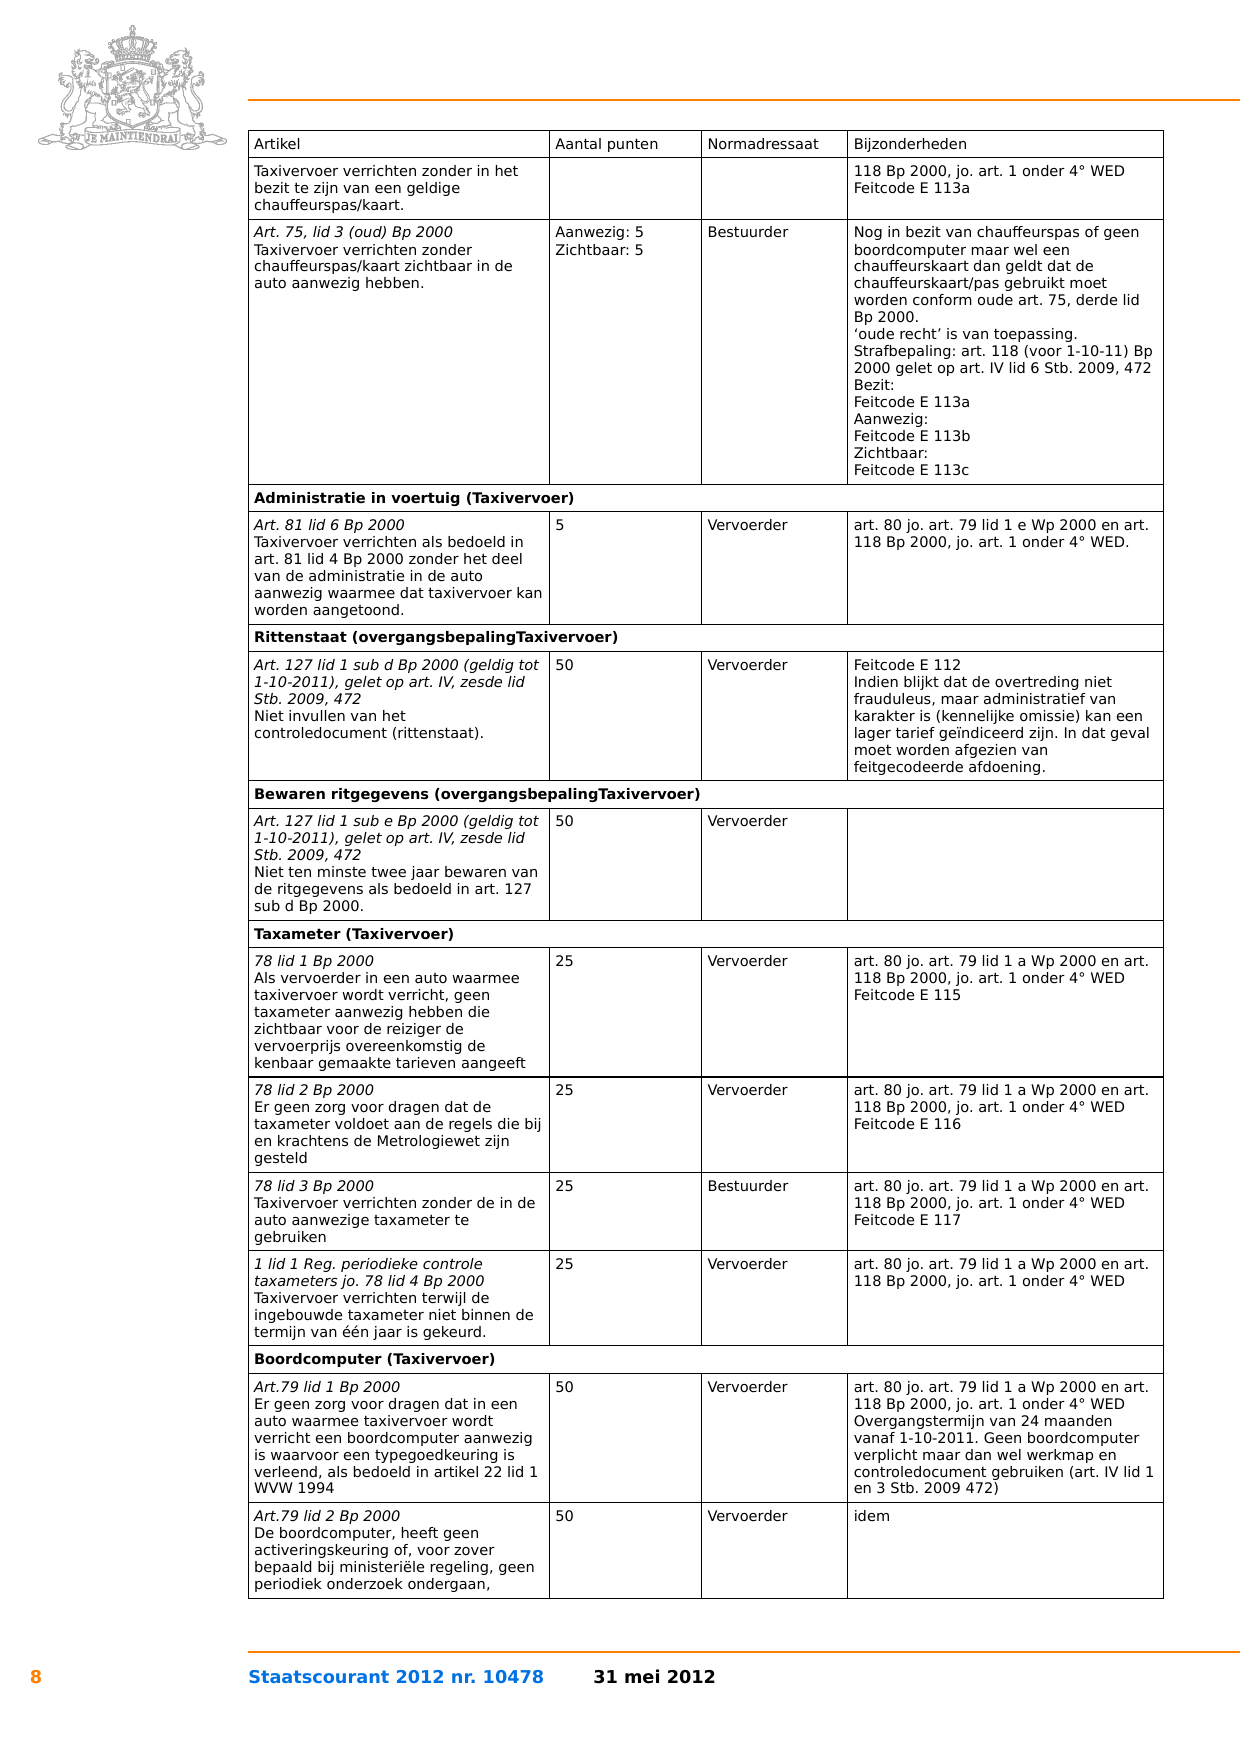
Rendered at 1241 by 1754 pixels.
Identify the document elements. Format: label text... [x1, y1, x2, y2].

table_cell Art.79 lid 2 Bp 2000 De boordcomputer, heeft geen activeringskeuring of, voor zover bepaald bij ministeriële regeling, geen periodiek onderzoek ondergaan, [249, 1503, 549, 1597]
table_cell Vervoerder [702, 1078, 847, 1172]
table_cell art. 80 jo. art. 79 lid 1 a Wp 2000 en art. 118 Bp 2000, jo. art. 1 onder 4° WED Feitcode E 116 [848, 1078, 1163, 1172]
table_cell 50 [550, 652, 701, 780]
table_cell Vervoerder [702, 948, 847, 1076]
table_cell 118 Bp 2000, jo. art. 1 onder 4° WED Feitcode E 113a [848, 158, 1163, 219]
table_cell Vervoerder [702, 1503, 847, 1597]
table_cell Administratie in voertuig (Taxivervoer) [249, 485, 1163, 511]
table_cell Taxivervoer verrichten zonder in het bezit te zijn van een geldige chauffeurspas/kaart. [249, 158, 549, 219]
table_header Normadressaat [702, 131, 847, 157]
table_cell [848, 809, 1163, 920]
table_cell Vervoerder [702, 652, 847, 780]
table_cell Taxameter (Taxivervoer) [249, 921, 1163, 947]
table_cell 25 [550, 1078, 701, 1172]
table_cell 25 [550, 1251, 701, 1345]
table_cell Feitcode E 112 Indien blijkt dat de overtreding niet frauduleus, maar administratief van karakter is (kennelijke omissie) kan een lager tarief geïndiceerd zijn. In dat geval moet worden afgezien van feitgecodeerde afdoening. [848, 652, 1163, 780]
table_cell Rittenstaat (overgangsbepalingTaxivervoer) [249, 625, 1163, 651]
table_cell Vervoerder [702, 1251, 847, 1345]
table_cell Bewaren ritgegevens (overgangsbepalingTaxivervoer) [249, 781, 1163, 807]
table_cell Art.79 lid 1 Bp 2000 Er geen zorg voor dragen dat in een auto waarmee taxivervoer wordt verricht een boordcomputer aanwezig is waarvoor een typegoedkeuring is verleend, als bedoeld in artikel 22 lid 1 WVW 1994 [249, 1374, 549, 1502]
table_cell Bestuurder [702, 220, 847, 484]
table_cell 78 lid 1 Bp 2000 Als vervoerder in een auto waarmee taxivervoer wordt verricht, geen taxameter aanwezig hebben die zichtbaar voor de reiziger de vervoerprijs overeenkomstig de kenbaar gemaakte tarieven aangeeft [249, 948, 549, 1076]
table_header Aantal punten [550, 131, 701, 157]
table_cell art. 80 jo. art. 79 lid 1 e Wp 2000 en art. 118 Bp 2000, jo. art. 1 onder 4° WED. [848, 512, 1163, 623]
table_cell art. 80 jo. art. 79 lid 1 a Wp 2000 en art. 118 Bp 2000, jo. art. 1 onder 4° WED [848, 1251, 1163, 1345]
table_cell 50 [550, 809, 701, 920]
table_cell 78 lid 2 Bp 2000 Er geen zorg voor dragen dat de taxameter voldoet aan de regels die bij en krachtens de Metrologiewet zijn gesteld [249, 1078, 549, 1172]
table_cell 5 [550, 512, 701, 623]
table_cell art. 80 jo. art. 79 lid 1 a Wp 2000 en art. 118 Bp 2000, jo. art. 1 onder 4° WED Feitcode E 117 [848, 1173, 1163, 1250]
table_cell Art. 127 lid 1 sub e Bp 2000 (geldig tot 1-10-2011), gelet op art. IV, zesde lid Stb. 2009, 472 Niet ten minste twee jaar bewaren van de ritgegevens als bedoeld in art. 127 sub d Bp 2000. [249, 809, 549, 920]
table_cell Art. 75, lid 3 (oud) Bp 2000 Taxivervoer verrichten zonder chauffeurspas/kaart zichtbaar in de auto aanwezig hebben. [249, 220, 549, 484]
table_cell Nog in bezit van chauffeurspas of geen boordcomputer maar wel een chauffeurskaart dan geldt dat de chauffeurskaart/pas gebruikt moet worden conform oude art. 75, derde lid Bp 2000. ‘oude recht’ is van toepassing. Strafbepaling: art. 118 (voor 1-10-11) Bp 2000 gelet op art. IV lid 6 Stb. 2009, 472 Bezit: Feitcode E 113a Aanwezig: Feitcode E 113b Zichtbaar: Feitcode E 113c [848, 220, 1163, 484]
table_cell Art. 81 lid 6 Bp 2000 Taxivervoer verrichten als bedoeld in art. 81 lid 4 Bp 2000 zonder het deel van de administratie in de auto aanwezig waarmee dat taxivervoer kan worden aangetoond. [249, 512, 549, 623]
table_cell Bestuurder [702, 1173, 847, 1250]
table_cell Vervoerder [702, 512, 847, 623]
table_cell idem [848, 1503, 1163, 1597]
table_cell Vervoerder [702, 809, 847, 920]
table_cell [550, 158, 701, 219]
table_cell [702, 158, 847, 219]
table_cell 78 lid 3 Bp 2000 Taxivervoer verrichten zonder de in de auto aanwezige taxameter te gebruiken [249, 1173, 549, 1250]
table_header Artikel [249, 131, 549, 157]
table_cell art. 80 jo. art. 79 lid 1 a Wp 2000 en art. 118 Bp 2000, jo. art. 1 onder 4° WED Feitcode E 115 [848, 948, 1163, 1076]
picture [38, 25, 227, 150]
table_cell 50 [550, 1503, 701, 1597]
table_header Bijzonderheden [848, 131, 1163, 157]
table_cell Aanwezig: 5 Zichtbaar: 5 [550, 220, 701, 484]
table_cell Art. 127 lid 1 sub d Bp 2000 (geldig tot 1-10-2011), gelet op art. IV, zesde lid Stb. 2009, 472 Niet invullen van het controledocument (rittenstaat). [249, 652, 549, 780]
table_cell Vervoerder [702, 1374, 847, 1502]
table_cell 50 [550, 1374, 701, 1502]
table_cell art. 80 jo. art. 79 lid 1 a Wp 2000 en art. 118 Bp 2000, jo. art. 1 onder 4° WED Overgangstermijn van 24 maanden vanaf 1-10-2011. Geen boordcomputer verplicht maar dan wel werkmap en controledocument gebruiken (art. IV lid 1 en 3 Stb. 2009 472) [848, 1374, 1163, 1502]
table_cell 1 lid 1 Reg. periodieke controle taxameters jo. 78 lid 4 Bp 2000 Taxivervoer verrichten terwijl de ingebouwde taxameter niet binnen de termijn van één jaar is gekeurd. [249, 1251, 549, 1345]
table_cell 25 [550, 948, 701, 1076]
table_cell 25 [550, 1173, 701, 1250]
table_cell Boordcomputer (Taxivervoer) [249, 1346, 1163, 1373]
